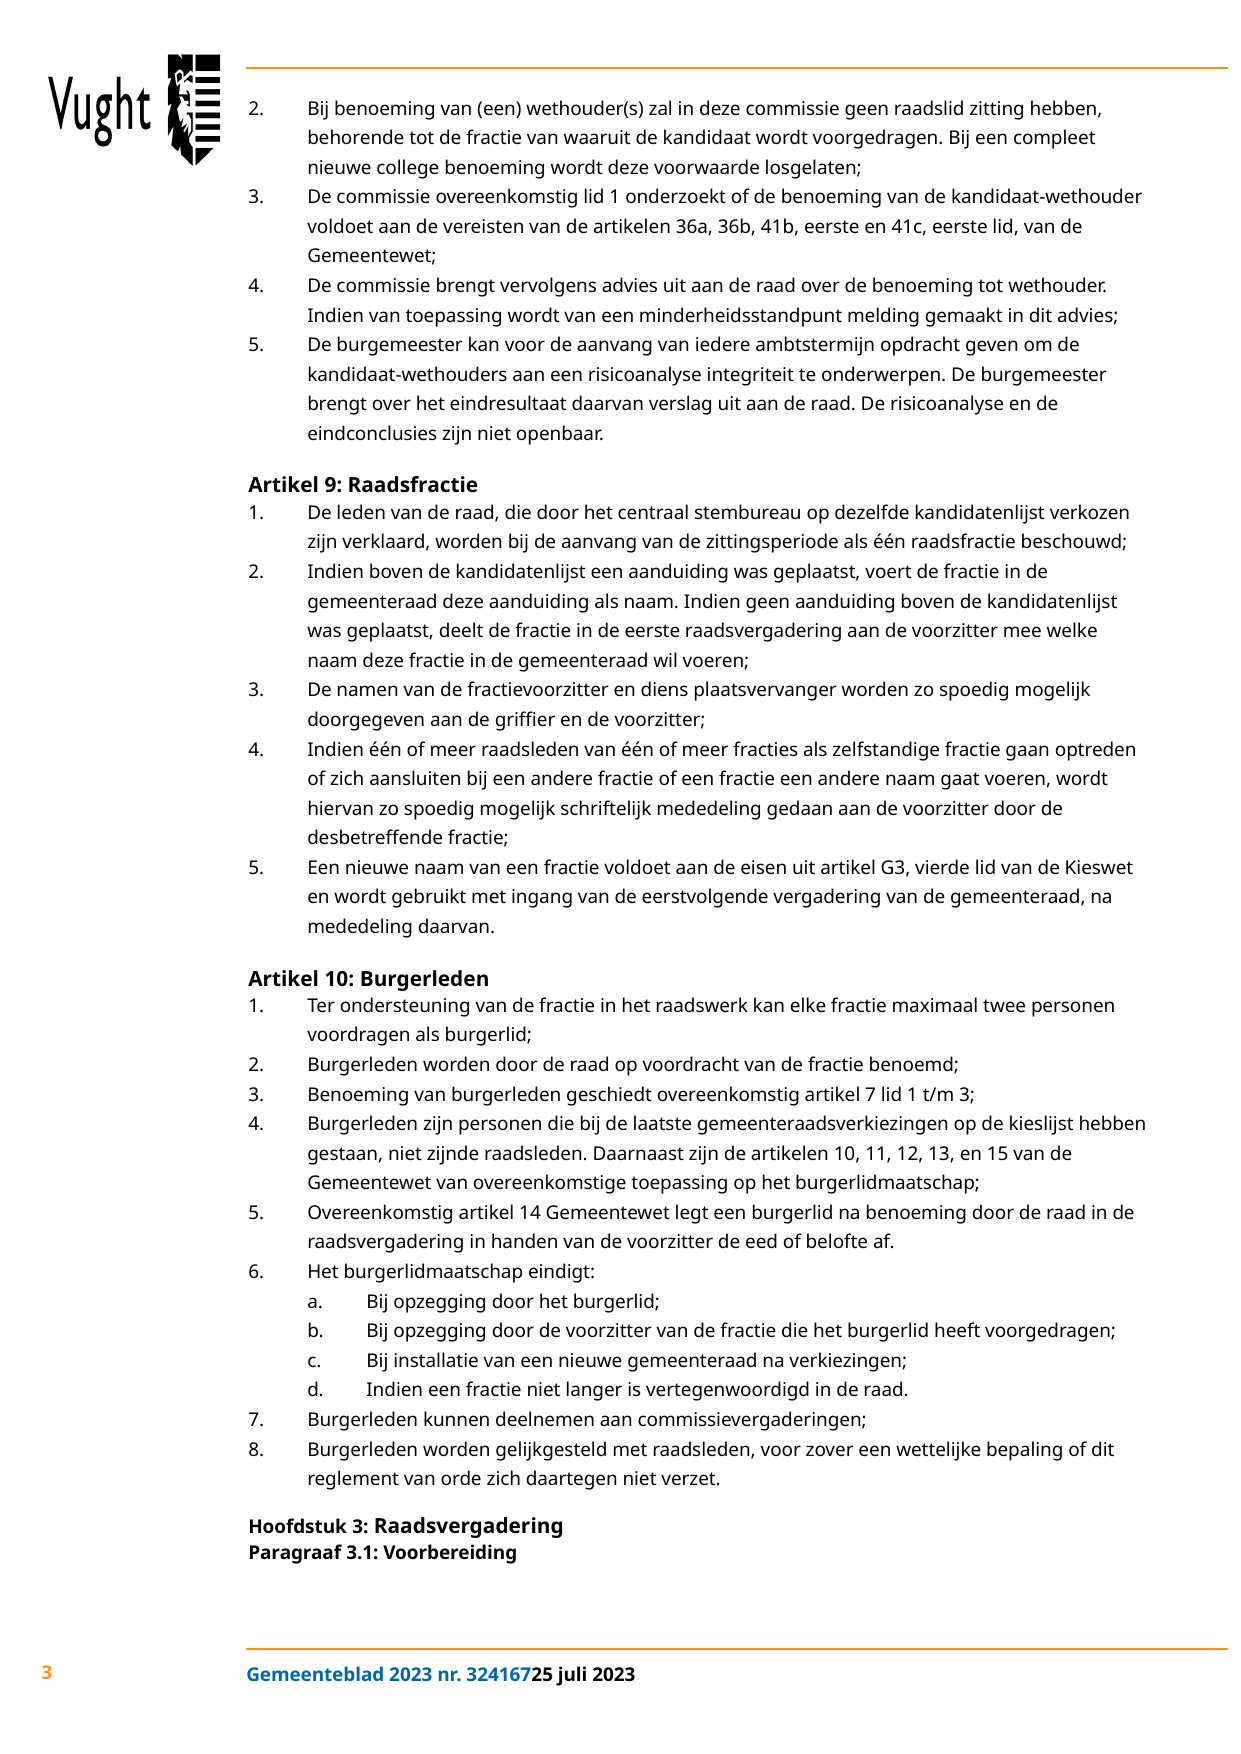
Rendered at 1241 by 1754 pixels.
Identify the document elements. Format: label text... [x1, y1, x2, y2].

list De burgemeester kan voor de aanvang van iedere ambtstermijn opdracht geven om de kandidaat-wethouders aan een risicoanalyse integriteit te onderwerpen. De burgemeester brengt over het eindresultaat daarvan verslag uit aan de raad. De risicoanalyse en de eindconclusies zijn niet openbaar. [248, 331, 1152, 446]
list Indien een fractie niet langer is vertegenwoordigd in de raad. [307, 1377, 1152, 1402]
text Hoofdstuk 3: Raadsvergadering [248, 1511, 1152, 1539]
list Burgerleden kunnen deelnemen aan commissievergaderingen; [248, 1406, 1152, 1432]
picture [41, 47, 231, 172]
list De namen van de fractievoorzitter en diens plaatsvervanger worden zo spoedig mogelijk doorgegeven aan de griffier en de voorzitter; [248, 677, 1152, 732]
list Bij benoeming van (een) wethouder(s) zal in deze commissie geen raadslid zitting hebben, behorende tot de fractie van waaruit de kandidaat wordt voorgedragen. Bij een compleet nieuwe college benoeming wordt deze voorwaarde losgelaten; [248, 95, 1152, 180]
text Paragraaf 3.1: Voorbereiding [248, 1539, 1152, 1565]
list Bij opzegging door het burgerlid; [307, 1288, 1152, 1314]
list Indien één of meer raadsleden van één of meer fracties als zelfstandige fractie gaan optreden of zich aansluiten bij een andere fractie of een fractie een andere naam gaat voeren, wordt hiervan zo spoedig mogelijk schriftelijk mededeling gedaan aan de voorzitter door de desbetreffende fractie; [248, 736, 1152, 850]
text Artikel 9: Raadsfractie [248, 471, 1152, 499]
list Ter ondersteuning van de fractie in het raadswerk kan elke fractie maximaal twee personen voordragen als burgerlid; [248, 992, 1152, 1047]
list De commissie overeenkomstig lid 1 onderzoekt of de benoeming van de kandidaat-wethouder voldoet aan de vereisten van de artikelen 36a, 36b, 41b, eerste en 41c, eerste lid, van de Gemeentewet; [248, 183, 1152, 268]
list Overeenkomstig artikel 14 Gemeentewet legt een burgerlid na benoeming door de raad in de raadsvergadering in handen van de voorzitter de eed of belofte af. [248, 1199, 1152, 1254]
list De leden van de raad, die door het centraal stembureau op dezelfde kandidatenlijst verkozen zijn verklaard, worden bij de aanvang van de zittingsperiode als één raadsfractie beschouwd; [248, 499, 1152, 554]
list De commissie brengt vervolgens advies uit aan de raad over de benoeming tot wethouder. Indien van toepassing wordt van een minderheidsstandpunt melding gemaakt in dit advies; [248, 272, 1152, 328]
list Burgerleden worden door de raad op voordracht van de fractie benoemd; [248, 1051, 1152, 1077]
text Artikel 10: Burgerleden [248, 964, 1152, 992]
list Indien boven de kandidatenlijst een aanduiding was geplaatst, voert de fractie in de gemeenteraad deze aanduiding als naam. Indien geen aanduiding boven de kandidatenlijst was geplaatst, deelt de fractie in de eerste raadsvergadering aan de voorzitter mee welke naam deze fractie in de gemeenteraad wil voeren; [248, 558, 1152, 673]
list Burgerleden zijn personen die bij de laatste gemeenteraadsverkiezingen op de kieslijst hebben gestaan, niet zijnde raadsleden. Daarnaast zijn de artikelen 10, 11, 12, 13, en 15 van de Gemeentewet van overeenkomstige toepassing op het burgerlidmaatschap; [248, 1110, 1152, 1195]
list Burgerleden worden gelijkgesteld met raadsleden, voor zover een wettelijke bepaling of dit reglement van orde zich daartegen niet verzet. [248, 1436, 1152, 1491]
list Het burgerlidmaatschap eindigt: [248, 1258, 1152, 1284]
list Een nieuwe naam van een fractie voldoet aan de eisen uit artikel G3, vierde lid van de Kieswet en wordt gebruikt met ingang van de eerstvolgende vergadering van de gemeenteraad, na mededeling daarvan. [248, 854, 1152, 939]
list Bij opzegging door de voorzitter van de fractie die het burgerlid heeft voorgedragen; [307, 1317, 1152, 1343]
list Bij installatie van een nieuwe gemeenteraad na verkiezingen; [307, 1347, 1152, 1373]
list Benoeming van burgerleden geschiedt overeenkomstig artikel 7 lid 1 t/m 3; [248, 1081, 1152, 1107]
